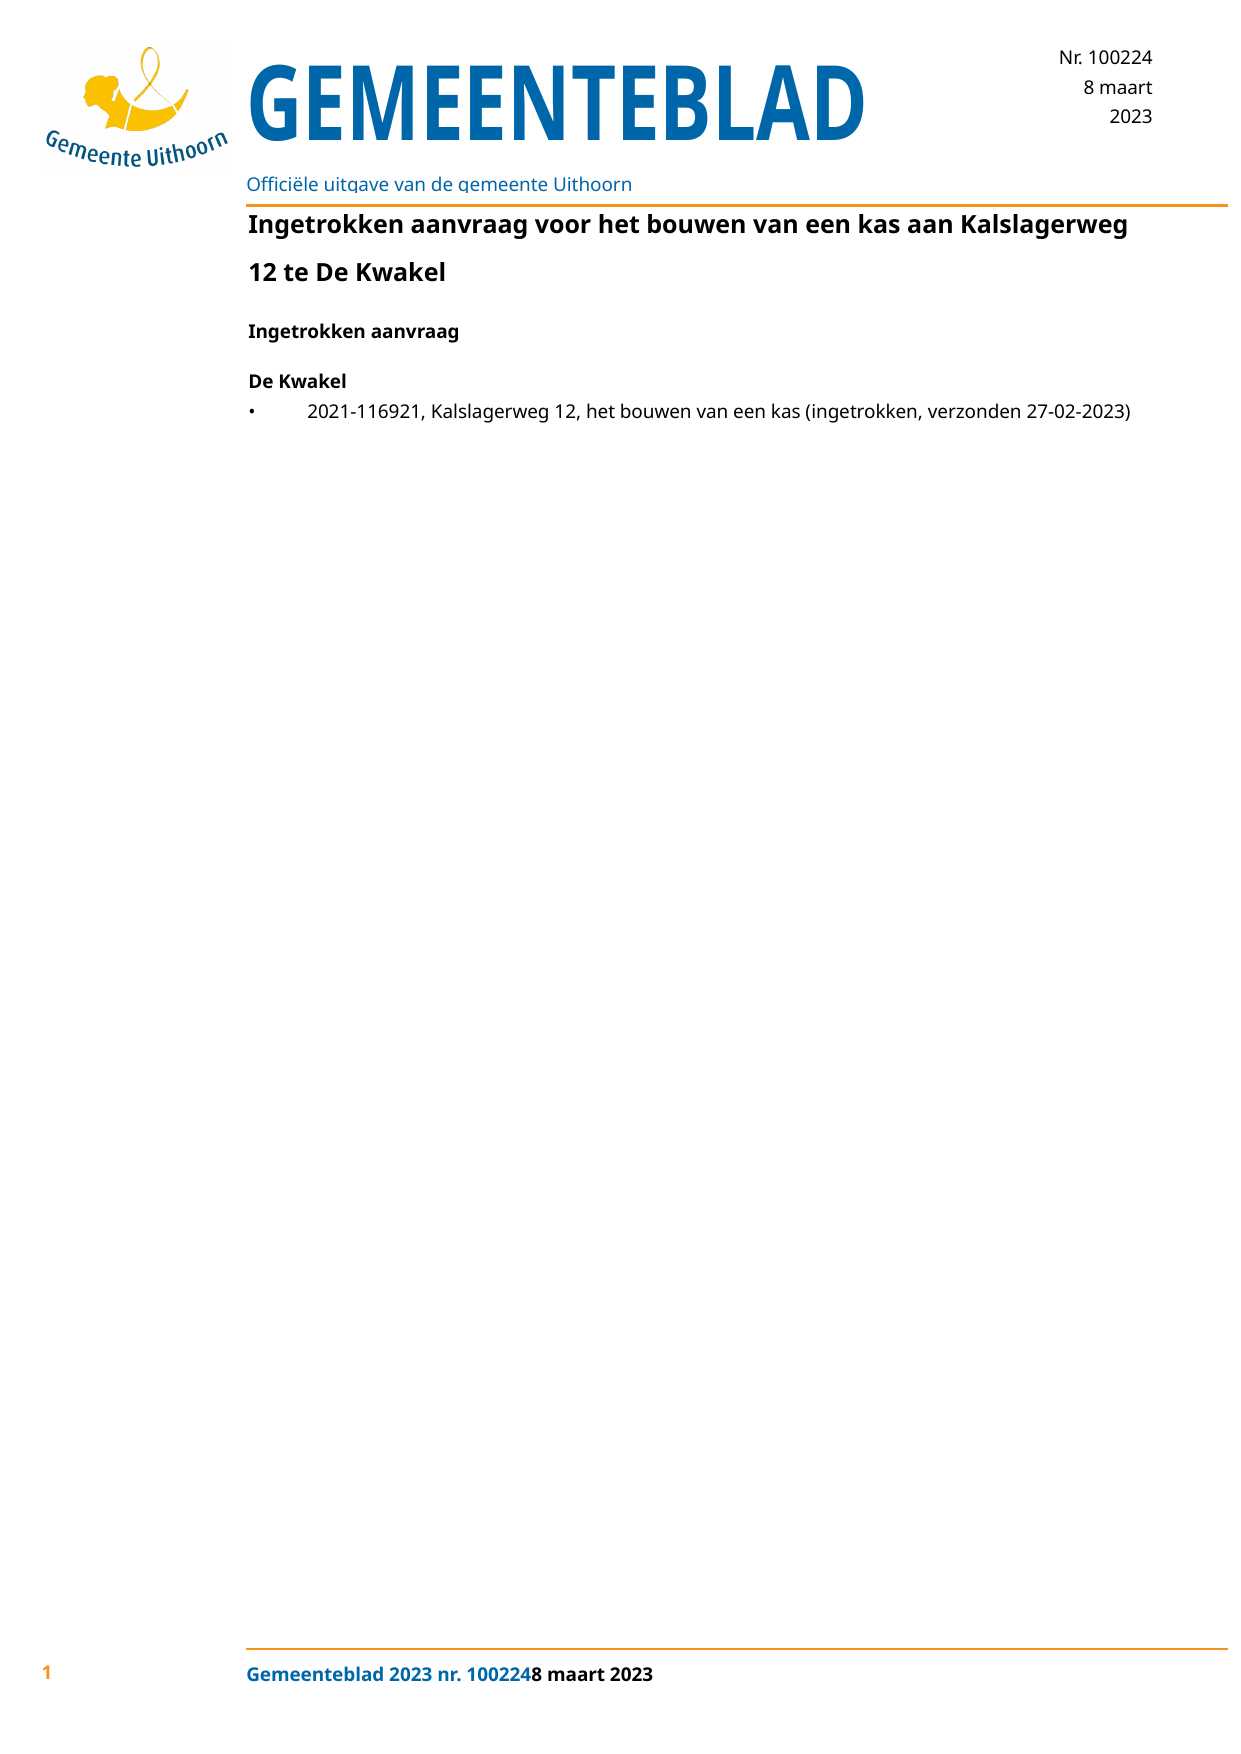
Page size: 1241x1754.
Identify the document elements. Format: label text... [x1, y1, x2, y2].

text De Kwakel [248, 368, 1152, 394]
list 2021-116921, Kalslagerweg 12, het bouwen van een kas (ingetrokken, verzonden 27-02-2023) [248, 398, 1152, 424]
picture [41, 47, 231, 172]
text Ingetrokken aanvraag voor het bouwen van een kas aan Kalslagerweg 12 te De Kwakel [248, 207, 1152, 288]
text Ingetrokken aanvraag [248, 318, 1152, 344]
